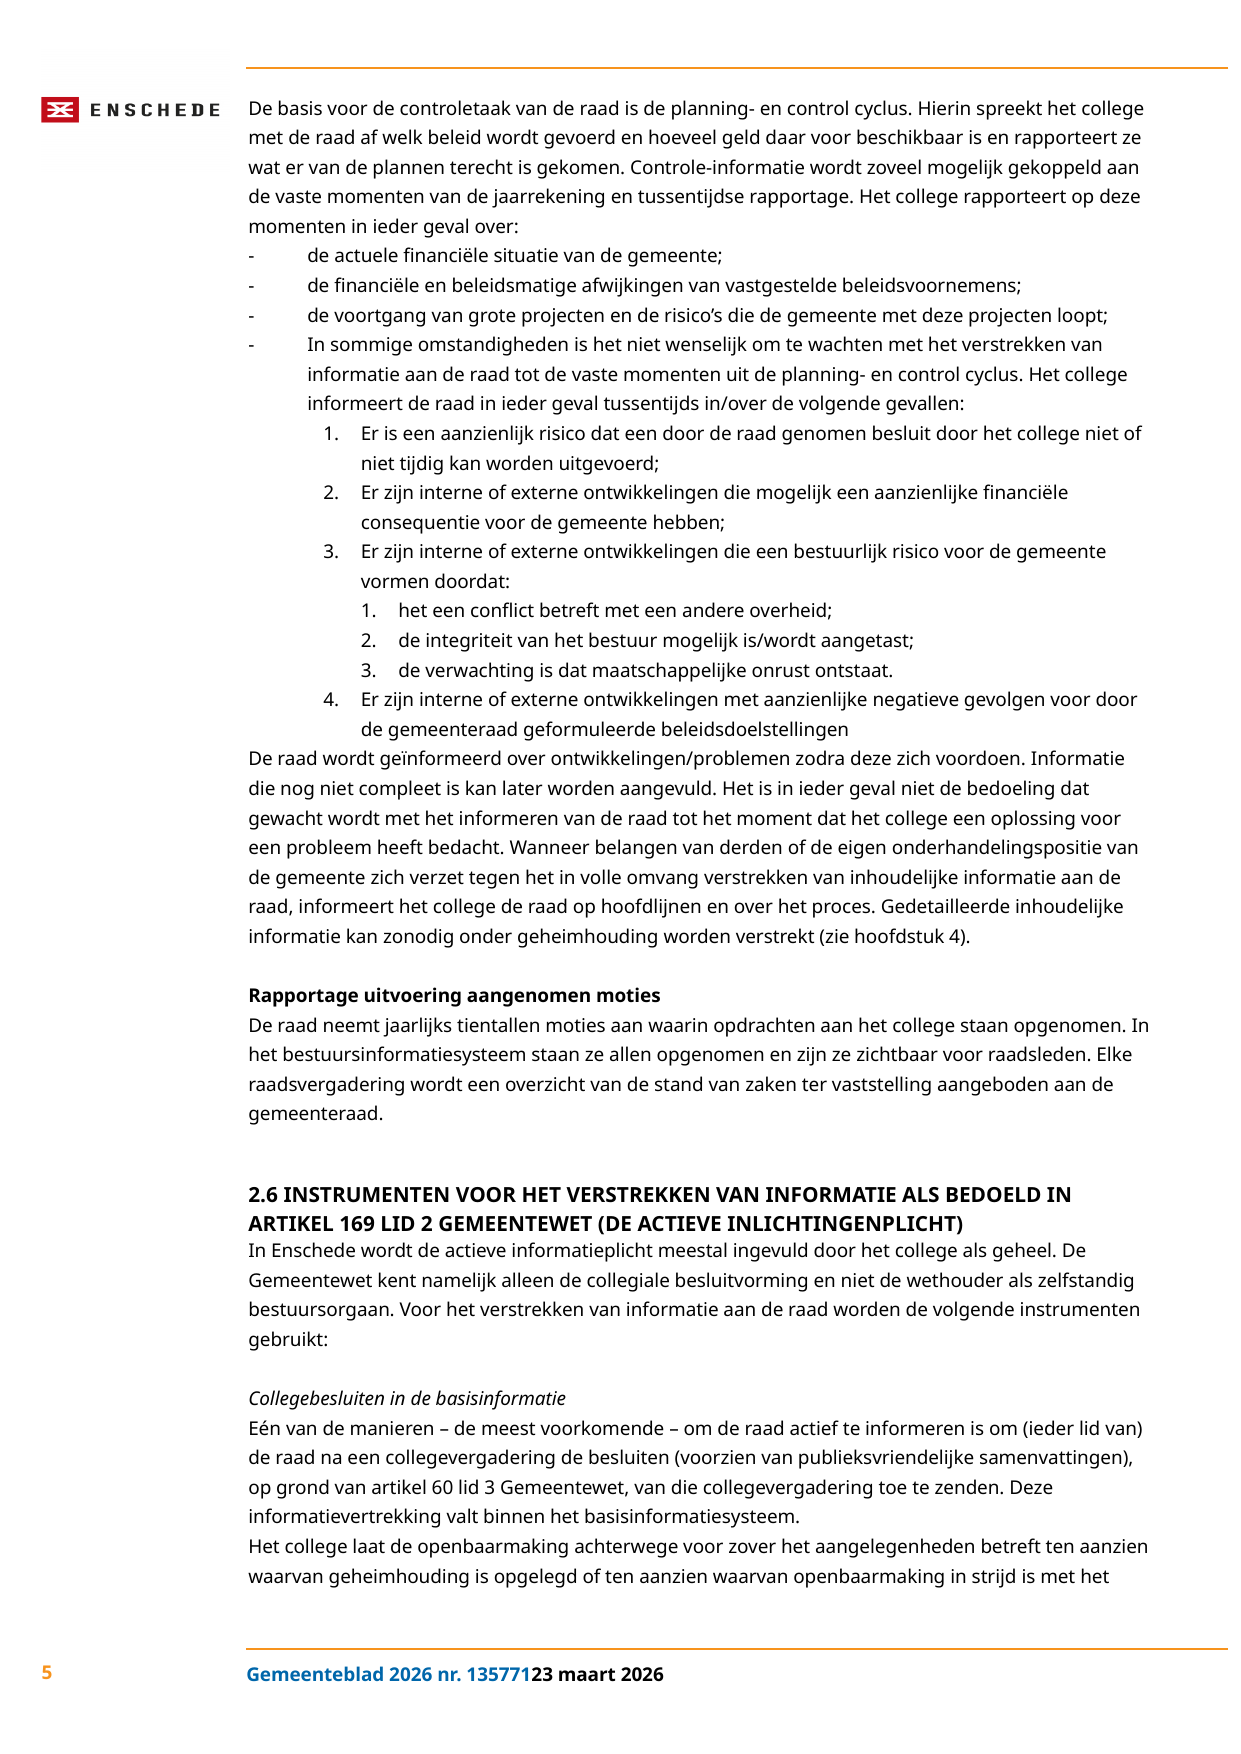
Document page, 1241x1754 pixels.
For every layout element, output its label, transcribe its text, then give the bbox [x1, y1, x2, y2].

list In sommige omstandigheden is het niet wenselijk om te wachten met het verstrekken van informatie aan de raad tot de vaste momenten uit de planning- en control cyclus. Het college informeert de raad in ieder geval tussentijds in/over de volgende gevallen: [248, 331, 1152, 416]
list Er is een aanzienlijk risico dat een door de raad genomen besluit door het college niet of niet tijdig kan worden uitgevoerd; [323, 420, 1152, 476]
list Er zijn interne of externe ontwikkelingen met aanzienlijke negatieve gevolgen voor door de gemeenteraad geformuleerde beleidsdoelstellingen [323, 686, 1152, 742]
list de integriteit van het bestuur mogelijk is/wordt aangetast; [361, 627, 1152, 653]
text Collegebesluiten in de basisinformatie [248, 1385, 1152, 1411]
text Eén van de manieren – de meest voorkomende – om de raad actief te informeren is om (ieder lid van) de raad na een collegevergadering de besluiten (voorzien van publieksvriendelijke samenvattingen), op grond van artikel 60 lid 3 Gemeentewet, van die collegevergadering toe te zenden. Deze informatievertrekking valt binnen het basisinformatiesysteem. [248, 1415, 1152, 1529]
list de financiële en beleidsmatige afwijkingen van vastgestelde beleidsvoornemens; [248, 272, 1152, 298]
text Rapportage uitvoering aangenomen moties [248, 982, 1152, 1008]
text In Enschede wordt de actieve informatieplicht meestal ingevuld door het college als geheel. De Gemeentewet kent namelijk alleen de collegiale besluitvorming en niet de wethouder als zelfstandig bestuursorgaan. Voor het verstrekken van informatie aan de raad worden de volgende instrumenten gebruikt: [248, 1237, 1152, 1352]
list de voortgang van grote projecten en de risico’s die de gemeente met deze projecten loopt; [248, 302, 1152, 328]
text 2.6 INSTRUMENTEN VOOR HET VERSTREKKEN VAN INFORMATIE ALS BEDOELD IN ARTIKEL 169 LID 2 GEMEENTEWET (DE ACTIEVE INLICHTINGENPLICHT) [248, 1181, 1152, 1237]
text De raad wordt geïnformeerd over ontwikkelingen/problemen zodra deze zich voordoen. Informatie die nog niet compleet is kan later worden aangevuld. Het is in ieder geval niet de bedoeling dat gewacht wordt met het informeren van de raad tot het moment dat het college een oplossing voor een probleem heeft bedacht. Wanneer belangen van derden of de eigen onderhandelingspositie van de gemeente zich verzet tegen het in volle omvang verstrekken van inhoudelijke informatie aan de raad, informeert het college de raad op hoofdlijnen en over het proces. Gedetailleerde inhoudelijke informatie kan zonodig onder geheimhouding worden verstrekt (zie hoofdstuk 4). [248, 746, 1152, 949]
text De raad neemt jaarlijks tientallen moties aan waarin opdrachten aan het college staan opgenomen. In het bestuursinformatiesysteem staan ze allen opgenomen en zijn ze zichtbaar voor raadsleden. Elke raadsvergadering wordt een overzicht van de stand van zaken ter vaststelling aangeboden aan de gemeenteraad. [248, 1012, 1152, 1126]
list de actuele financiële situatie van de gemeente; [248, 243, 1152, 268]
list het een conflict betreft met een andere overheid; [361, 598, 1152, 623]
list de verwachting is dat maatschappelijke onrust ontstaat. [361, 657, 1152, 683]
text Het college laat de openbaarmaking achterwege voor zover het aangelegenheden betreft ten aanzien waarvan geheimhouding is opgelegd of ten aanzien waarvan openbaarmaking in strijd is met het [248, 1533, 1152, 1589]
list Er zijn interne of externe ontwikkelingen die mogelijk een aanzienlijke financiële consequentie voor de gemeente hebben; [323, 479, 1152, 535]
picture [41, 47, 231, 172]
list Er zijn interne of externe ontwikkelingen die een bestuurlijk risico voor de gemeente vormen doordat: [323, 538, 1152, 594]
text De basis voor de controletaak van de raad is de planning- en control cyclus. Hierin spreekt het college met de raad af welk beleid wordt gevoerd en hoeveel geld daar voor beschikbaar is en rapporteert ze wat er van de plannen terecht is gekomen. Controle-informatie wordt zoveel mogelijk gekoppeld aan de vaste momenten van de jaarrekening en tussentijdse rapportage. Het college rapporteert op deze momenten in ieder geval over: [248, 95, 1152, 239]
